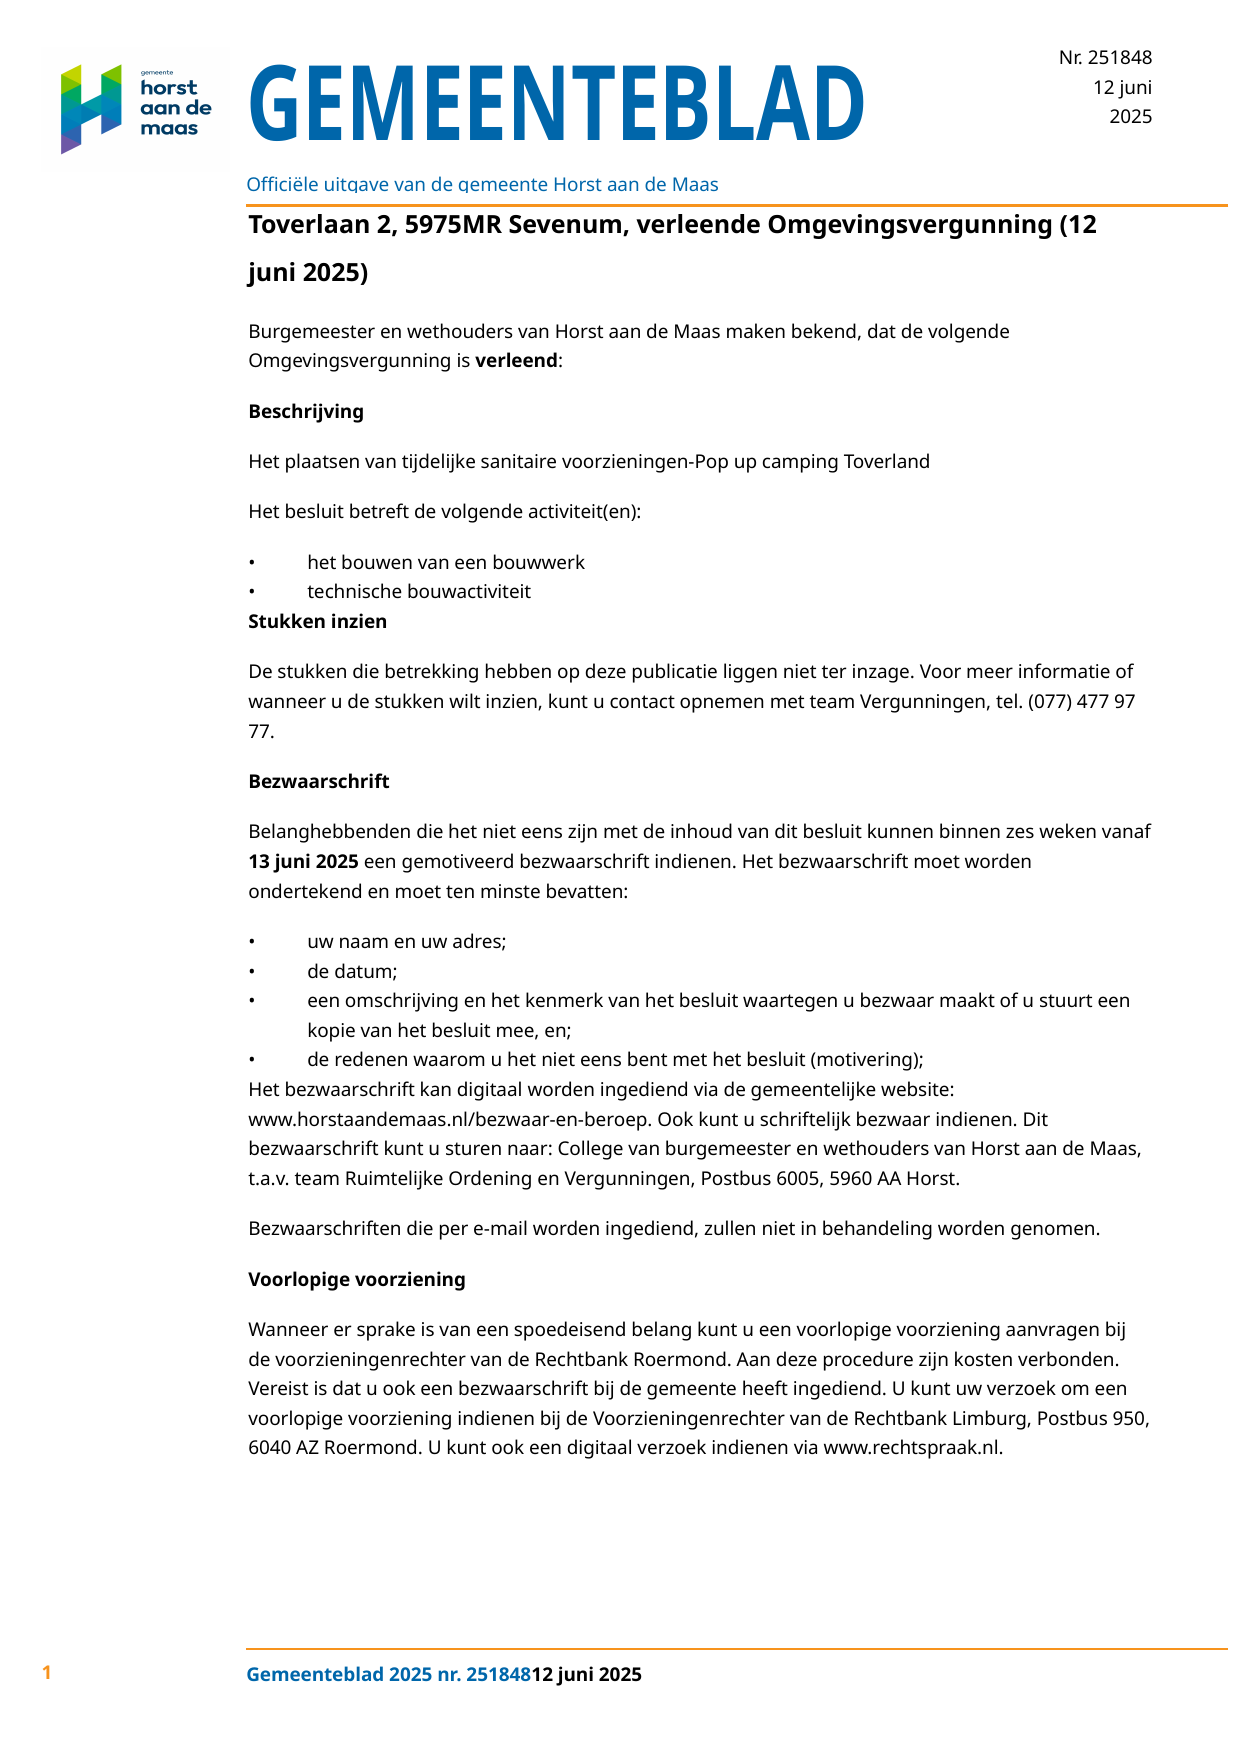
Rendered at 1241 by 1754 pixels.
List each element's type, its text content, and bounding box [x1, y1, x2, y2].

list uw naam en uw adres; [248, 928, 1152, 954]
text Belanghebbenden die het niet eens zijn met de inhoud van dit besluit kunnen binnen zes weken vanaf 13 juni 2025 een gemotiveerd bezwaarschrift indienen. Het bezwaarschrift moet worden ondertekend en moet ten minste bevatten: [248, 819, 1152, 904]
text Stukken inzien [248, 608, 1152, 634]
list een omschrijving en het kenmerk van het besluit waartegen u bezwaar maakt of u stuurt een kopie van het besluit mee, en; [248, 987, 1152, 1043]
text Wanneer er sprake is van een spoedeisend belang kunt u een voorlopige voorziening aanvragen bij de voorzieningenrechter van de Rechtbank Roermond. Aan deze procedure zijn kosten verbonden. Vereist is dat u ook een bezwaarschrift bij de gemeente heeft ingediend. U kunt uw verzoek om een voorlopige voorziening indienen bij de Voorzieningenrechter van de Rechtbank Limburg, Postbus 950, 6040 AZ Roermond. U kunt ook een digitaal verzoek indienen via www.rechtspraak.nl. [248, 1316, 1152, 1460]
list het bouwen van een bouwwerk [248, 549, 1152, 575]
text Voorlopige voorziening [248, 1266, 1152, 1292]
text Beschrijving [248, 398, 1152, 424]
list de redenen waarom u het niet eens bent met het besluit (motivering); [248, 1047, 1152, 1072]
list technische bouwactiviteit [248, 579, 1152, 604]
text Burgemeester en wethouders van Horst aan de Maas maken bekend, dat de volgende Omgevingsvergunning is verleend: [248, 318, 1152, 373]
text Het plaatsen van tijdelijke sanitaire voorzieningen-Pop up camping Toverland [248, 448, 1152, 474]
text Bezwaarschrift [248, 768, 1152, 794]
picture [41, 47, 231, 172]
text De stukken die betrekking hebben op deze publicatie liggen niet ter inzage. Voor meer informatie of wanneer u de stukken wilt inzien, kunt u contact opnemen met team Vergunningen, tel. (077) 477 97 77. [248, 659, 1152, 744]
text Het bezwaarschrift kan digitaal worden ingediend via de gemeentelijke website: www.horstaandemaas.nl/bezwaar-en-beroep. Ook kunt u schriftelijk bezwaar indienen. Dit bezwaarschrift kunt u sturen naar: College van burgemeester en wethouders van Horst aan de Maas, t.a.v. team Ruimtelijke Ordening en Vergunningen, Postbus 6005, 5960 AA Horst. [248, 1076, 1152, 1191]
text Het besluit betreft de volgende activiteit(en): [248, 499, 1152, 524]
text Bezwaarschriften die per e-mail worden ingediend, zullen niet in behandeling worden genomen. [248, 1215, 1152, 1241]
text Toverlaan 2, 5975MR Sevenum, verleende Omgevingsvergunning (12 juni 2025) [248, 207, 1152, 288]
list de datum; [248, 958, 1152, 984]
